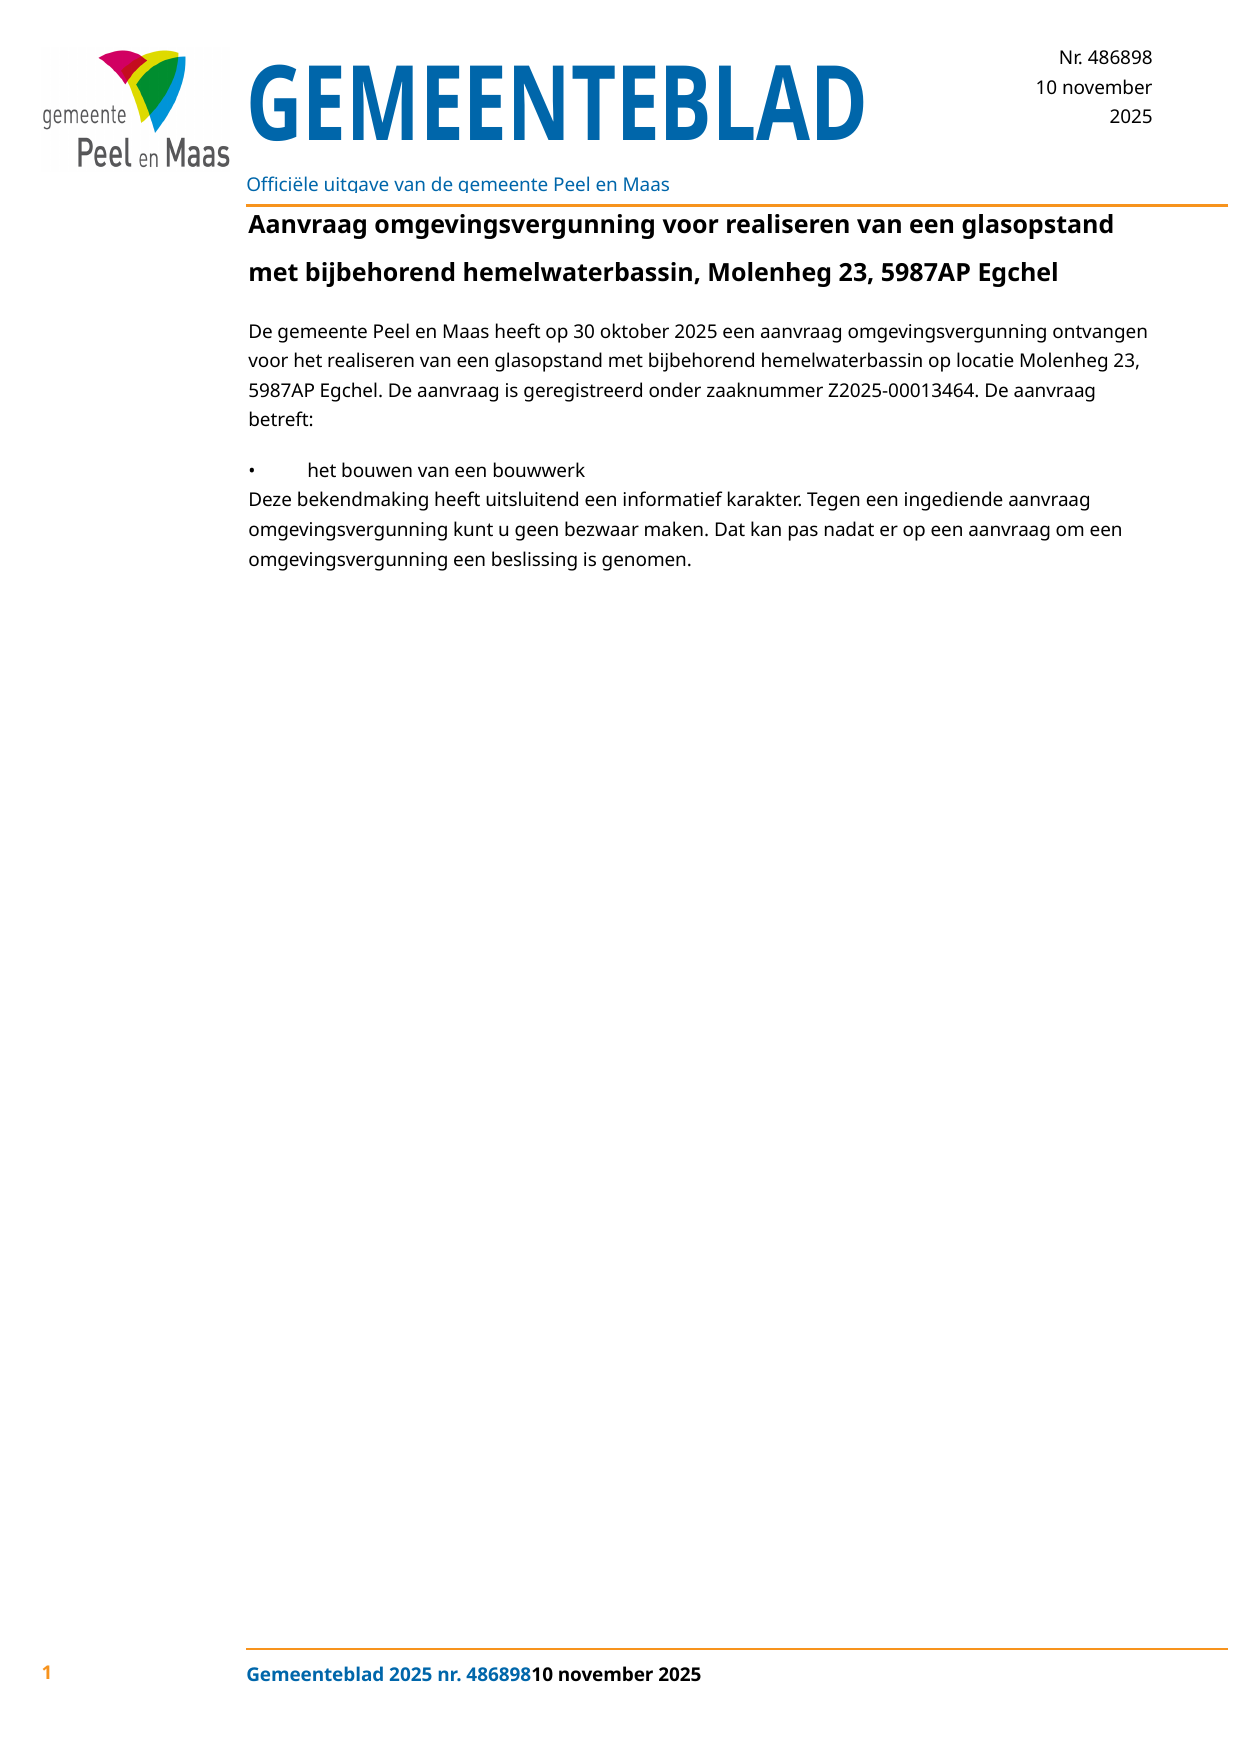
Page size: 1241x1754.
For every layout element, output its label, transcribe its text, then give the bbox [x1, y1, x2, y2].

text Deze bekendmaking heeft uitsluitend een informatief karakter. Tegen een ingediende aanvraag omgevingsvergunning kunt u geen bezwaar maken. Dat kan pas nadat er op een aanvraag om een omgevingsvergunning een beslissing is genomen. [248, 487, 1152, 572]
picture [41, 47, 231, 172]
text Aanvraag omgevingsvergunning voor realiseren van een glasopstand met bijbehorend hemelwaterbassin, Molenheg 23, 5987AP Egchel [248, 207, 1152, 288]
list het bouwen van een bouwwerk [248, 457, 1152, 483]
text De gemeente Peel en Maas heeft op 30 oktober 2025 een aanvraag omgevingsvergunning ontvangen voor het realiseren van een glasopstand met bijbehorend hemelwaterbassin op locatie Molenheg 23, 5987AP Egchel. De aanvraag is geregistreerd onder zaaknummer Z2025-00013464. De aanvraag betreft: [248, 318, 1152, 432]
